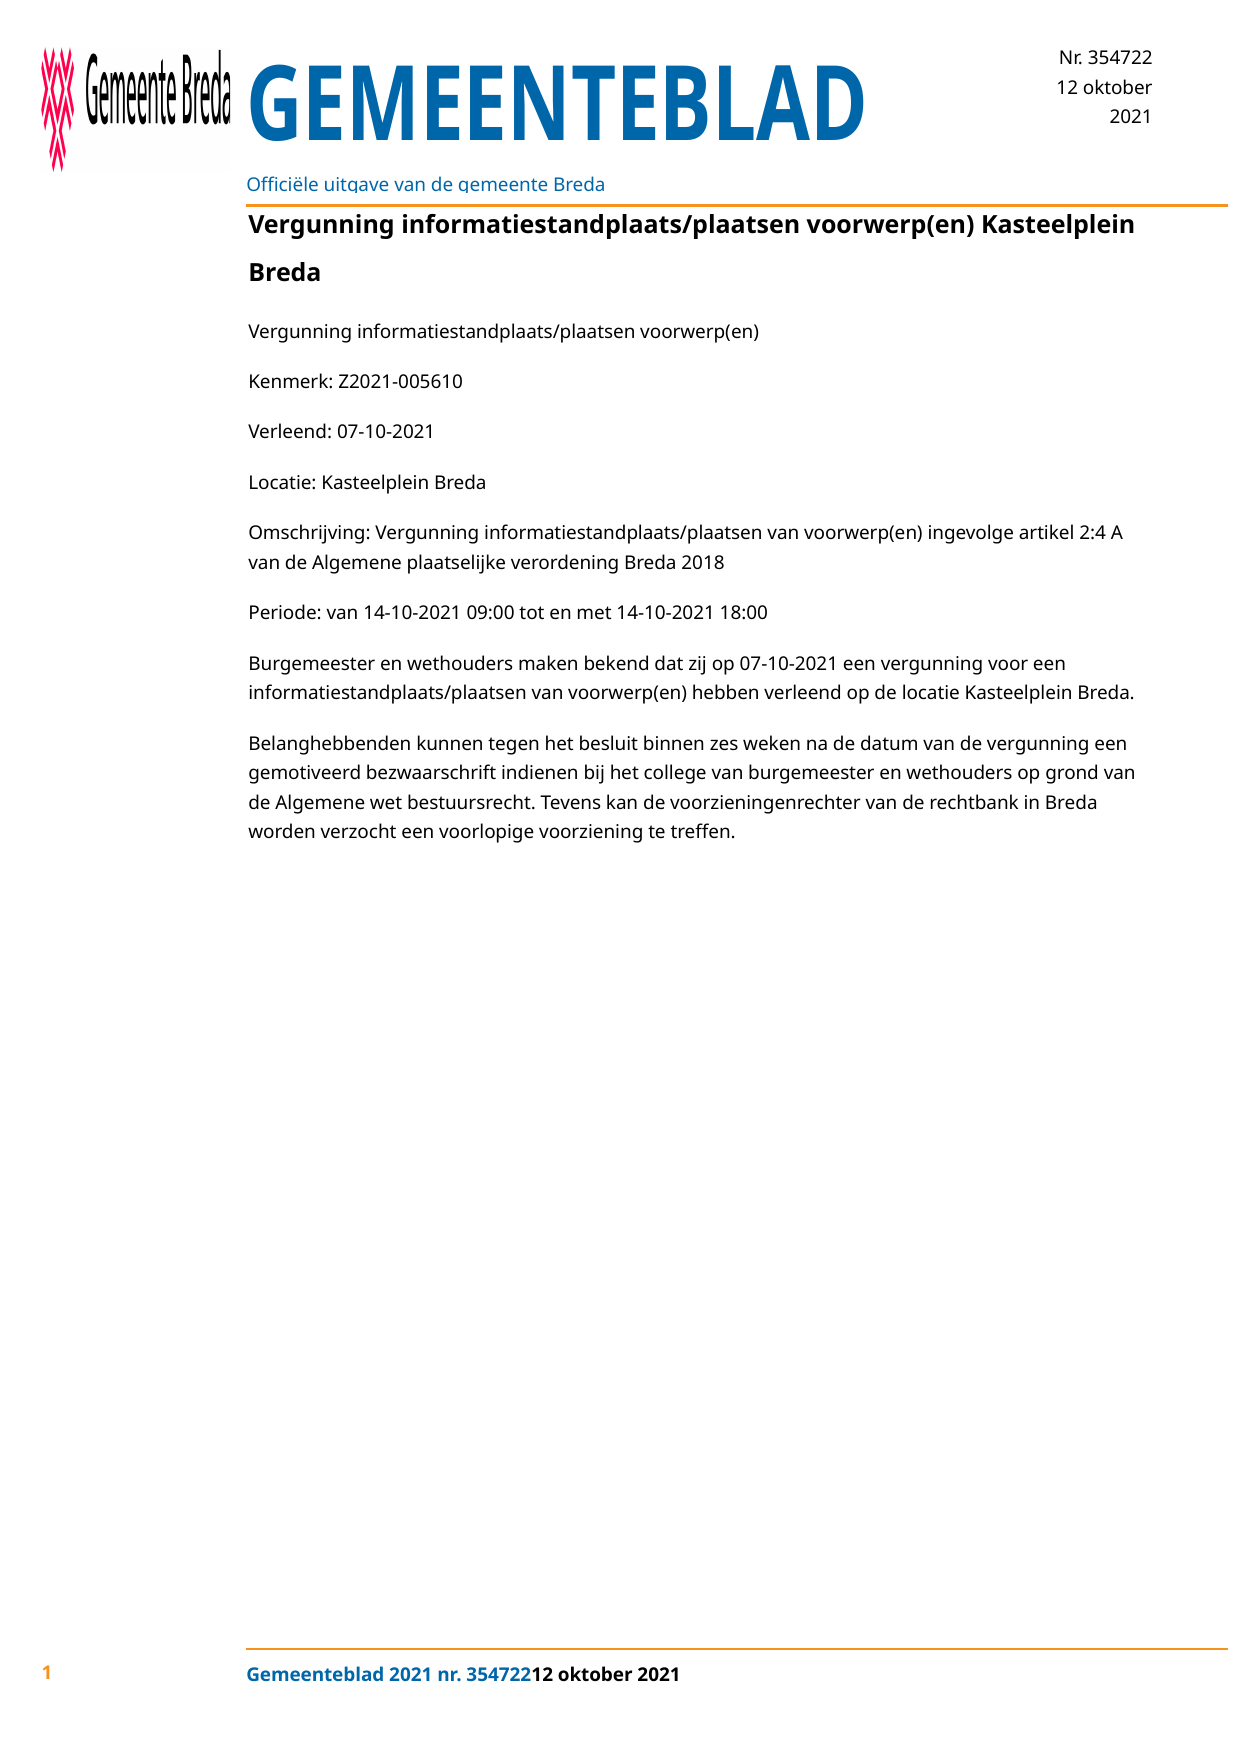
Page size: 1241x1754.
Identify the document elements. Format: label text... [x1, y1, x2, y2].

text Belanghebbenden kunnen tegen het besluit binnen zes weken na de datum van de vergunning een gemotiveerd bezwaarschrift indienen bij het college van burgemeester en wethouders op grond van de Algemene wet bestuursrecht. Tevens kan de voorzieningenrechter van de rechtbank in Breda worden verzocht een voorlopige voorziening te treffen. [248, 730, 1152, 844]
text Vergunning informatiestandplaats/plaatsen voorwerp(en) [248, 318, 1152, 344]
text Vergunning informatiestandplaats/plaatsen voorwerp(en) Kasteelplein Breda [248, 207, 1152, 288]
text Burgemeester en wethouders maken bekend dat zij op 07-10-2021 een vergunning voor een informatiestandplaats/plaatsen van voorwerp(en) hebben verleend op de locatie Kasteelplein Breda. [248, 650, 1152, 705]
text Kenmerk: Z2021-005610 [248, 368, 1152, 394]
picture [41, 47, 231, 172]
text Omschrijving: Vergunning informatiestandplaats/plaatsen van voorwerp(en) ingevolge artikel 2:4 A van de Algemene plaatselijke verordening Breda 2018 [248, 519, 1152, 575]
text Locatie: Kasteelplein Breda [248, 469, 1152, 495]
text Verleend: 07-10-2021 [248, 419, 1152, 444]
text Periode: van 14-10-2021 09:00 tot en met 14-10-2021 18:00 [248, 599, 1152, 625]
